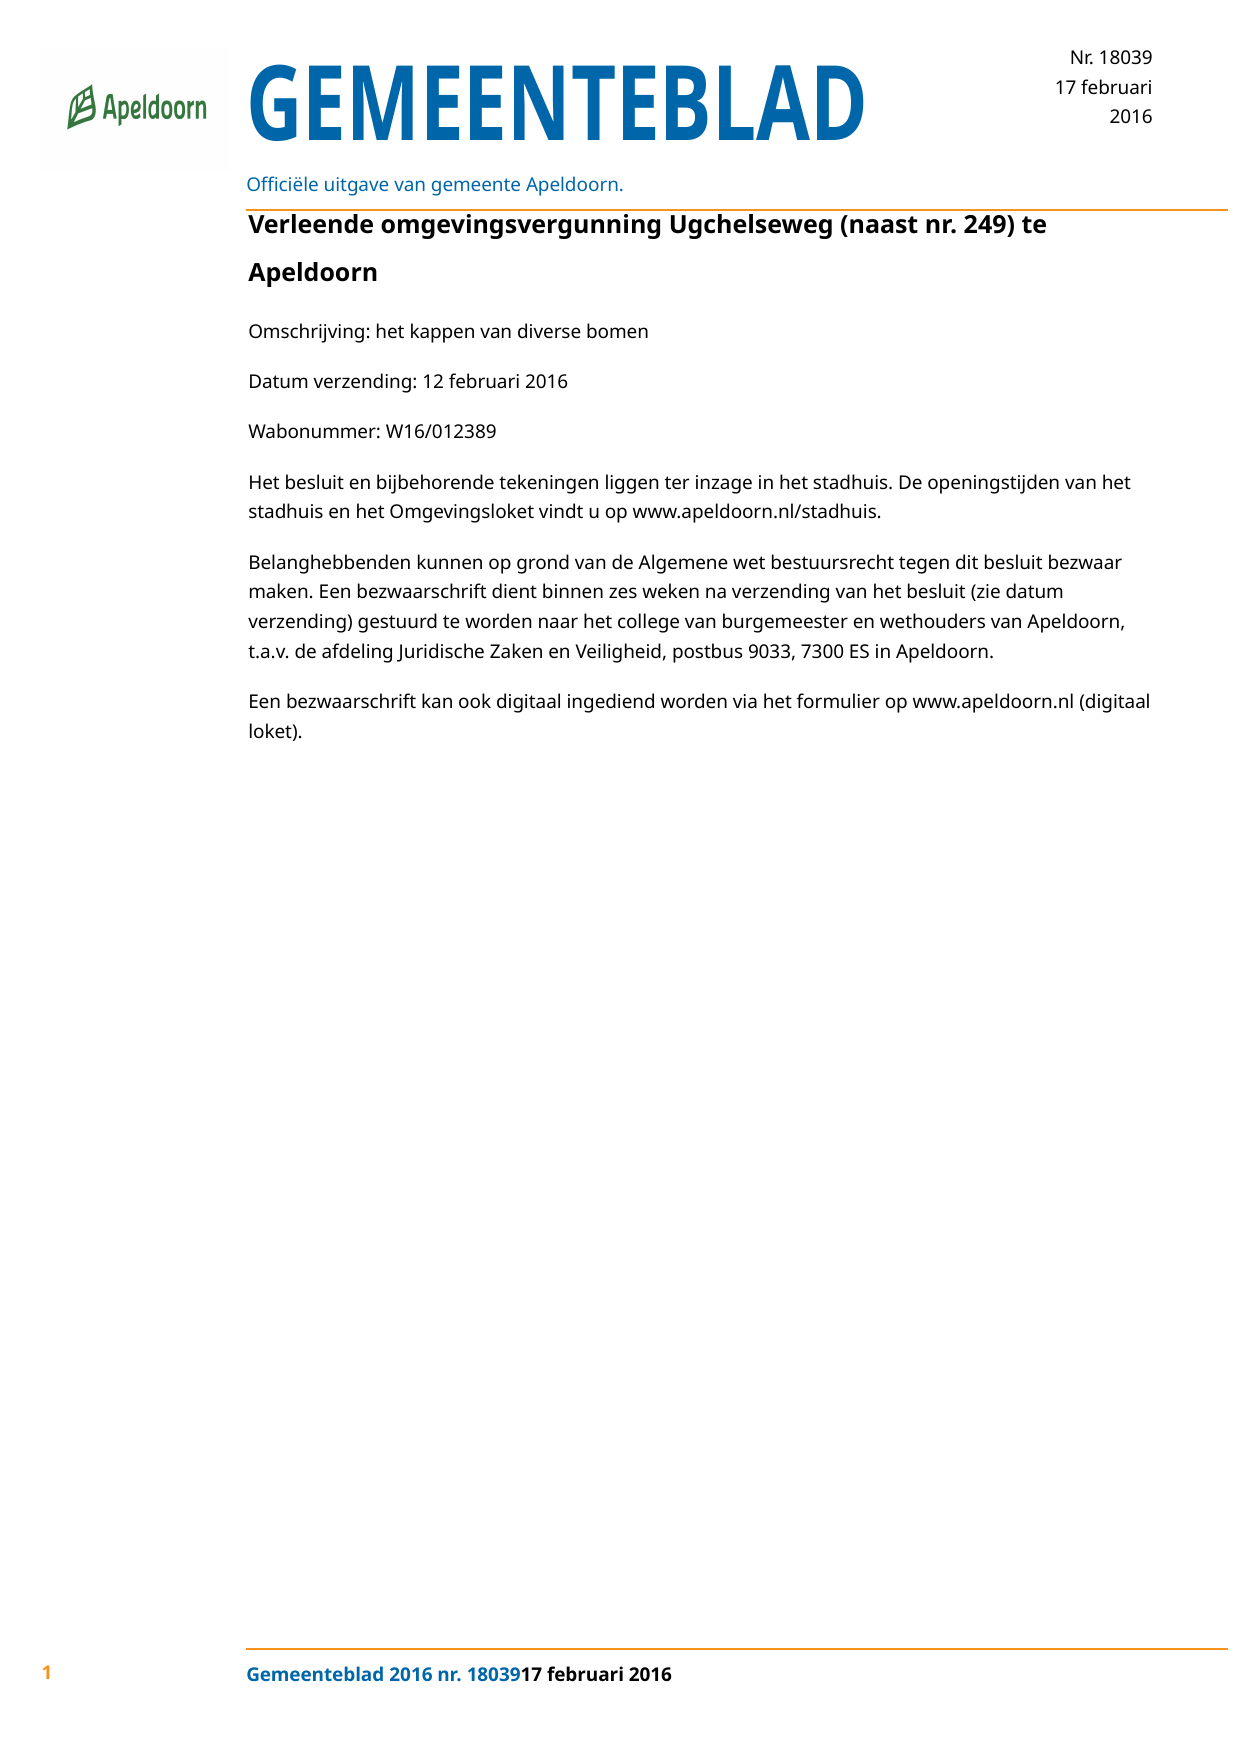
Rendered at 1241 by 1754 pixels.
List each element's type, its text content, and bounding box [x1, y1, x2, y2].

text Wabonummer: W16/012389 [248, 419, 1152, 444]
text Verleende omgevingsvergunning Ugchelseweg (naast nr. 249) te Apeldoorn [248, 211, 1152, 288]
text Datum verzending: 12 februari 2016 [248, 368, 1152, 394]
text Omschrijving: het kappen van diverse bomen [248, 318, 1152, 344]
text Belanghebbenden kunnen op grond van de Algemene wet bestuursrecht tegen dit besluit bezwaar maken. Een bezwaarschrift dient binnen zes weken na verzending van het besluit (zie datum verzending) gestuurd te worden naar het college van burgemeester en wethouders van Apeldoorn, t.a.v. de afdeling Juridische Zaken en Veiligheid, postbus 9033, 7300 ES in Apeldoorn. [248, 549, 1152, 664]
text Het besluit en bijbehorende tekeningen liggen ter inzage in het stadhuis. De openingstijden van het stadhuis en het Omgevingsloket vindt u op www.apeldoorn.nl/stadhuis. [248, 469, 1152, 524]
text Een bezwaarschrift kan ook digitaal ingediend worden via het formulier op www.apeldoorn.nl (digitaal loket). [248, 688, 1152, 744]
picture [41, 47, 231, 172]
